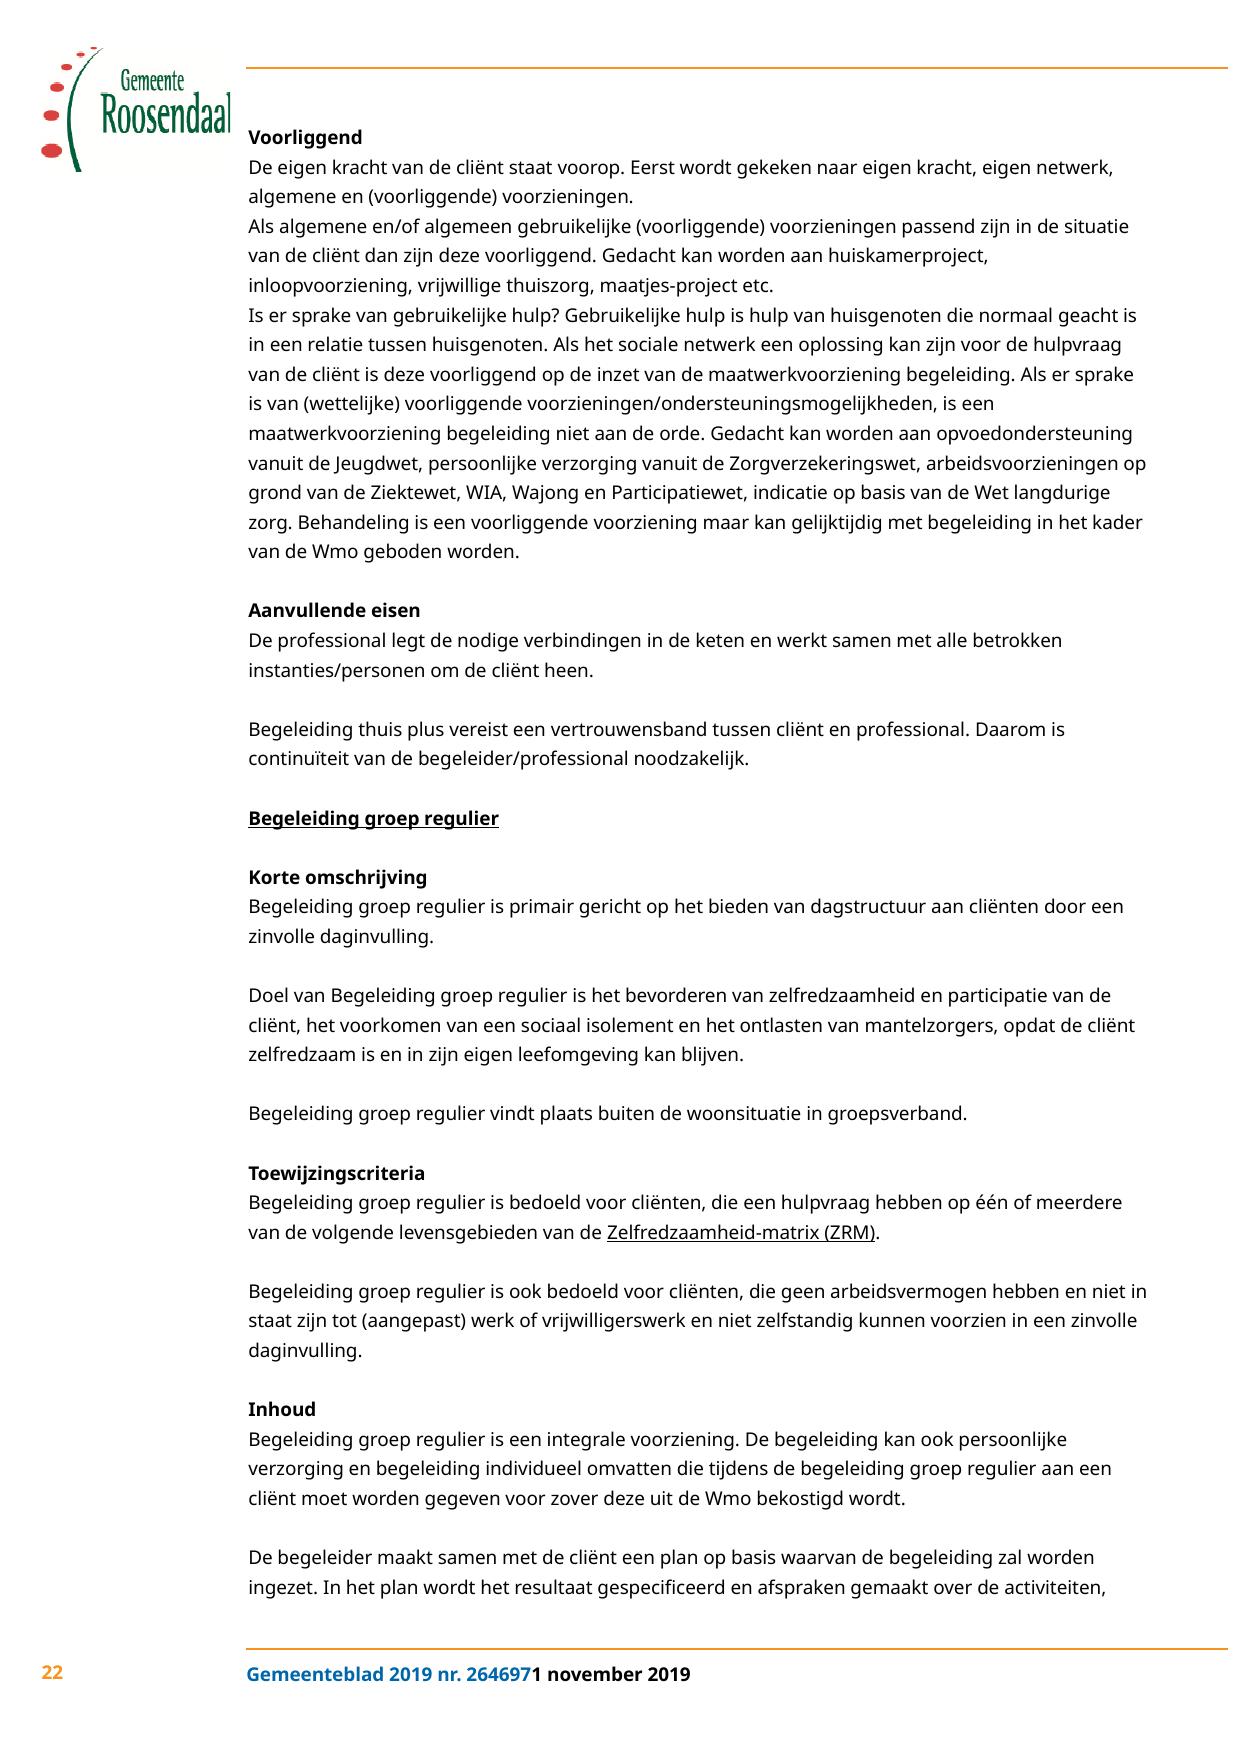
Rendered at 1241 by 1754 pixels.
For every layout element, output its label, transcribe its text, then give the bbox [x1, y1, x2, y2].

text Begeleiding groep regulier is primair gericht op het bieden van dagstructuur aan cliënten door een zinvolle daginvulling. [248, 893, 1152, 949]
text Korte omschrijving [248, 864, 1152, 890]
text De eigen kracht van de cliënt staat voorop. Eerst wordt gekeken naar eigen kracht, eigen netwerk, algemene en (voorliggende) voorzieningen. [248, 154, 1152, 209]
text De begeleider maakt samen met de cliënt een plan op basis waarvan de begeleiding zal worden ingezet. In het plan wordt het resultaat gespecificeerd en afspraken gemaakt over de activiteiten, [248, 1544, 1152, 1600]
text Is er sprake van gebruikelijke hulp? Gebruikelijke hulp is hulp van huisgenoten die normaal geacht is in een relatie tussen huisgenoten. Als het sociale netwerk een oplossing kan zijn voor de hulpvraag van de cliënt is deze voorliggend op de inzet van de maatwerkvoorziening begeleiding. Als er sprake is van (wettelijke) voorliggende voorzieningen/ondersteuningsmogelijkheden, is een maatwerkvoorziening begeleiding niet aan de orde. Gedacht kan worden aan opvoedondersteuning vanuit de Jeugdwet, persoonlijke verzorging vanuit de Zorgverzekeringswet, arbeidsvoorzieningen op grond van de Ziektewet, WIA, Wajong en Participatiewet, indicatie op basis van de Wet langdurige zorg. Behandeling is een voorliggende voorziening maar kan gelijktijdig met begeleiding in het kader van de Wmo geboden worden. [248, 302, 1152, 564]
text Begeleiding groep regulier vindt plaats buiten de woonsituatie in groepsverband. [248, 1101, 1152, 1126]
text Voorliggend [248, 124, 1152, 150]
text Toewijzingscriteria [248, 1160, 1152, 1186]
text Als algemene en/of algemeen gebruikelijke (voorliggende) voorzieningen passend zijn in de situatie van de cliënt dan zijn deze voorliggend. Gedacht kan worden aan huiskamerproject, inloopvoorziening, vrijwillige thuiszorg, maatjes-project etc. [248, 213, 1152, 298]
text Aanvullende eisen [248, 598, 1152, 623]
text De professional legt de nodige verbindingen in de keten en werkt samen met alle betrokken instanties/personen om de cliënt heen. [248, 627, 1152, 683]
text Begeleiding groep regulier is bedoeld voor cliënten, die een hulpvraag hebben op één of meerdere van de volgende levensgebieden van de Zelfredzaamheid-matrix (ZRM). [248, 1189, 1152, 1245]
text Begeleiding thuis plus vereist een vertrouwensband tussen cliënt en professional. Daarom is continuïteit van de begeleider/professional noodzakelijk. [248, 716, 1152, 771]
text Begeleiding groep regulier [248, 805, 1152, 831]
text Doel van Begeleiding groep regulier is het bevorderen van zelfredzaamheid en participatie van de cliënt, het voorkomen van een sociaal isolement en het ontlasten van mantelzorgers, opdat de cliënt zelfredzaam is en in zijn eigen leefomgeving kan blijven. [248, 982, 1152, 1067]
picture [41, 47, 231, 172]
text Begeleiding groep regulier is ook bedoeld voor cliënten, die geen arbeidsvermogen hebben en niet in staat zijn tot (aangepast) werk of vrijwilligerswerk en niet zelfstandig kunnen voorzien in een zinvolle daginvulling. [248, 1278, 1152, 1363]
text Inhoud [248, 1396, 1152, 1422]
text Begeleiding groep regulier is een integrale voorziening. De begeleiding kan ook persoonlijke verzorging en begeleiding individueel omvatten die tijdens de begeleiding groep regulier aan een cliënt moet worden gegeven voor zover deze uit de Wmo bekostigd wordt. [248, 1426, 1152, 1511]
